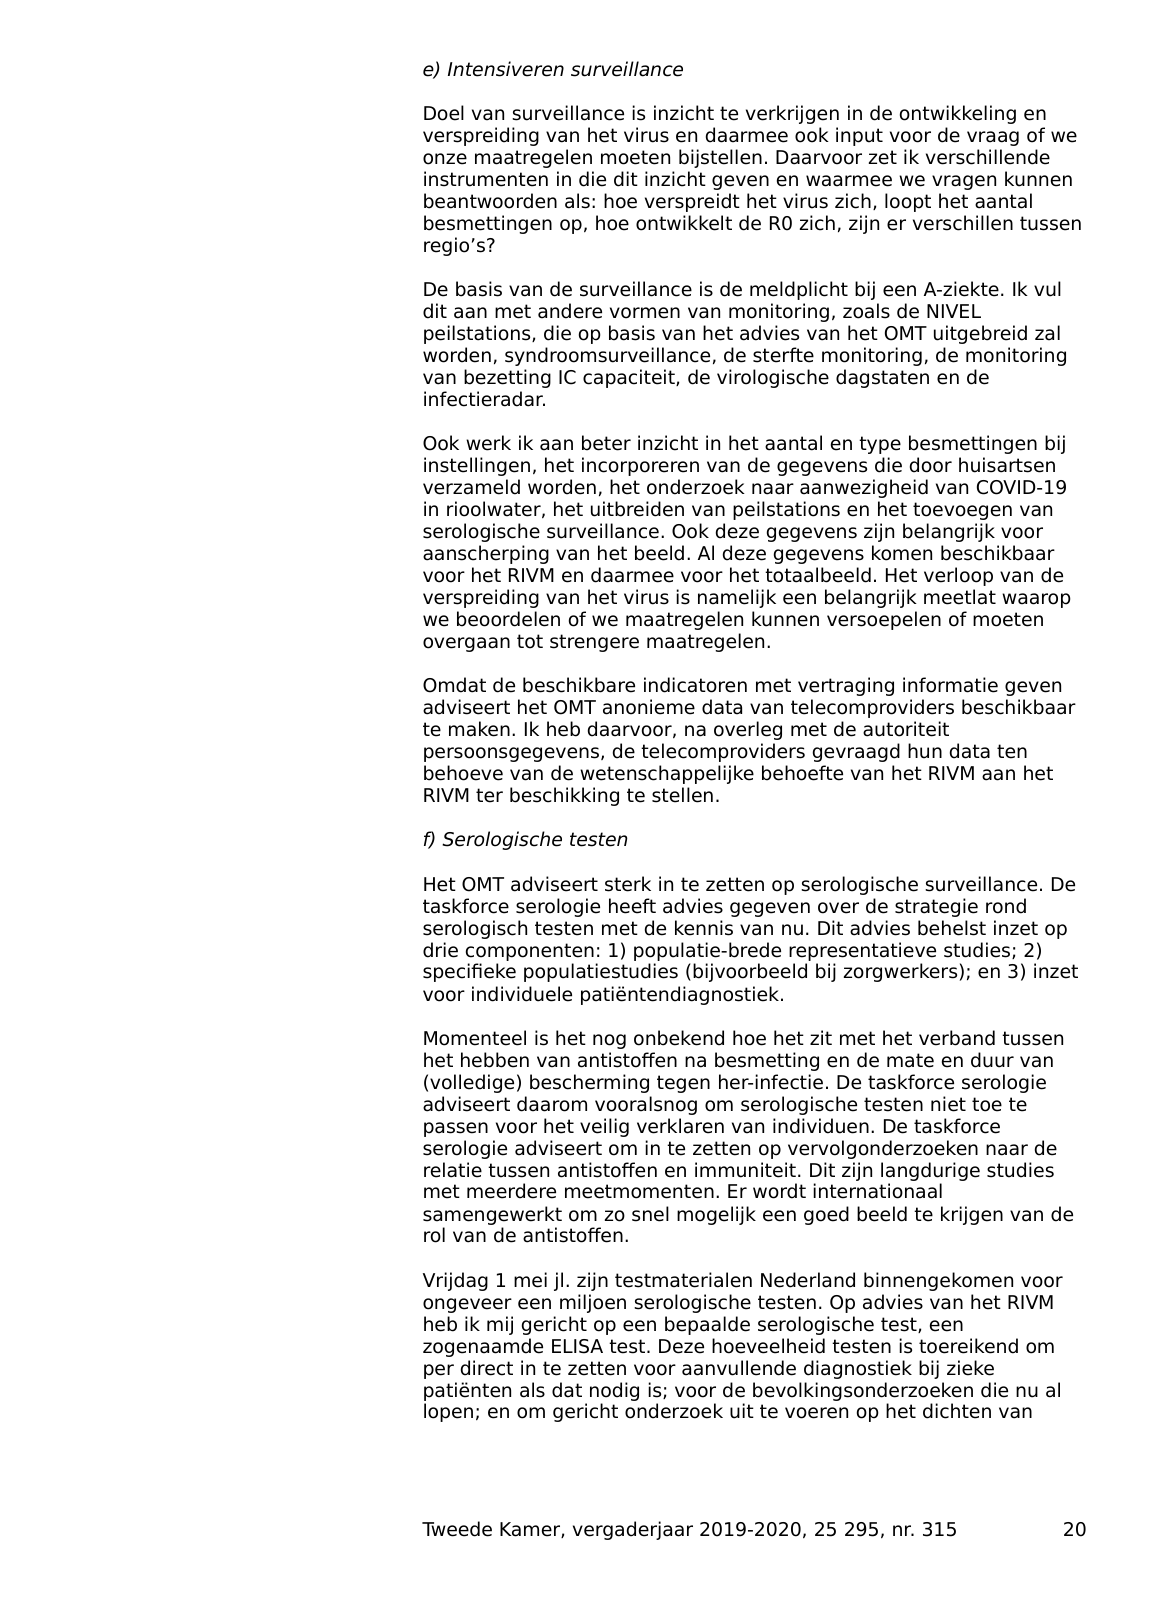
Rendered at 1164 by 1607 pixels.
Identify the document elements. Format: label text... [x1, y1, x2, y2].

text Omdat de beschikbare indicatoren met vertraging informatie geven adviseert het OMT anonieme data van telecomproviders beschikbaar te maken. Ik heb daarvoor, na overleg met de autoriteit persoonsgegevens, de telecomproviders gevraagd hun data ten behoeve van de wetenschappelijke behoefte van het RIVM aan het RIVM ter beschikking te stellen. [422, 675, 1087, 807]
subtitle f) Serologische testen [422, 829, 1087, 851]
text Momenteel is het nog onbekend hoe het zit met het verband tussen het hebben van antistoffen na besmetting en de mate en duur van (volledige) bescherming tegen her-infectie. De taskforce serologie adviseert daarom vooralsnog om serologische testen niet toe te passen voor het veilig verklaren van individuen. De taskforce serologie adviseert om in te zetten op vervolgonderzoeken naar de relatie tussen antistoffen en immuniteit. Dit zijn langdurige studies met meerdere meetmomenten. Er wordt internationaal samengewerkt om zo snel mogelijk een goed beeld te krijgen van de rol van de antistoffen. [422, 1028, 1087, 1247]
text De basis van de surveillance is de meldplicht bij een A-ziekte. Ik vul dit aan met andere vormen van monitoring, zoals de NIVEL peilstations, die op basis van het advies van het OMT uitgebreid zal worden, syndroomsurveillance, de sterfte monitoring, de monitoring van bezetting IC capaciteit, de virologische dagstaten en de infectieradar. [422, 279, 1087, 411]
text Doel van surveillance is inzicht te verkrijgen in de ontwikkeling en verspreiding van het virus en daarmee ook input voor de vraag of we onze maatregelen moeten bijstellen. Daarvoor zet ik verschillende instrumenten in die dit inzicht geven en waarmee we vragen kunnen beantwoorden als: hoe verspreidt het virus zich, loopt het aantal besmettingen op, hoe ontwikkelt de R0 zich, zijn er verschillen tussen regio’s? [422, 103, 1087, 257]
text Ook werk ik aan beter inzicht in het aantal en type besmettingen bij instellingen, het incorporeren van de gegevens die door huisartsen verzameld worden, het onderzoek naar aanwezigheid van COVID-19 in rioolwater, het uitbreiden van peilstations en het toevoegen van serologische surveillance. Ook deze gegevens zijn belangrijk voor aanscherping van het beeld. Al deze gegevens komen beschikbaar voor het RIVM en daarmee voor het totaalbeeld. Het verloop van de verspreiding van het virus is namelijk een belangrijk meetlat waarop we beoordelen of we maatregelen kunnen versoepelen of moeten overgaan tot strengere maatregelen. [422, 433, 1087, 653]
text Vrijdag 1 mei jl. zijn testmaterialen Nederland binnengekomen voor ongeveer een miljoen serologische testen. Op advies van het RIVM heb ik mij gericht op een bepaalde serologische test, een zogenaamde ELISA test. Deze hoeveelheid testen is toereikend om per direct in te zetten voor aanvullende diagnostiek bij zieke patiënten als dat nodig is; voor de bevolkingsonderzoeken die nu al lopen; en om gericht onderzoek uit te voeren op het dichten van [422, 1269, 1087, 1423]
text Het OMT adviseert sterk in te zetten op serologische surveillance. De taskforce serologie heeft advies gegeven over de strategie rond serologisch testen met de kennis van nu. Dit advies behelst inzet op drie componenten: 1) populatie-brede representatieve studies; 2) specifieke populatiestudies (bijvoorbeeld bij zorgwerkers); en 3) inzet voor individuele patiëntendiagnostiek. [422, 873, 1087, 1005]
subtitle e) Intensiveren surveillance [422, 59, 1087, 81]
